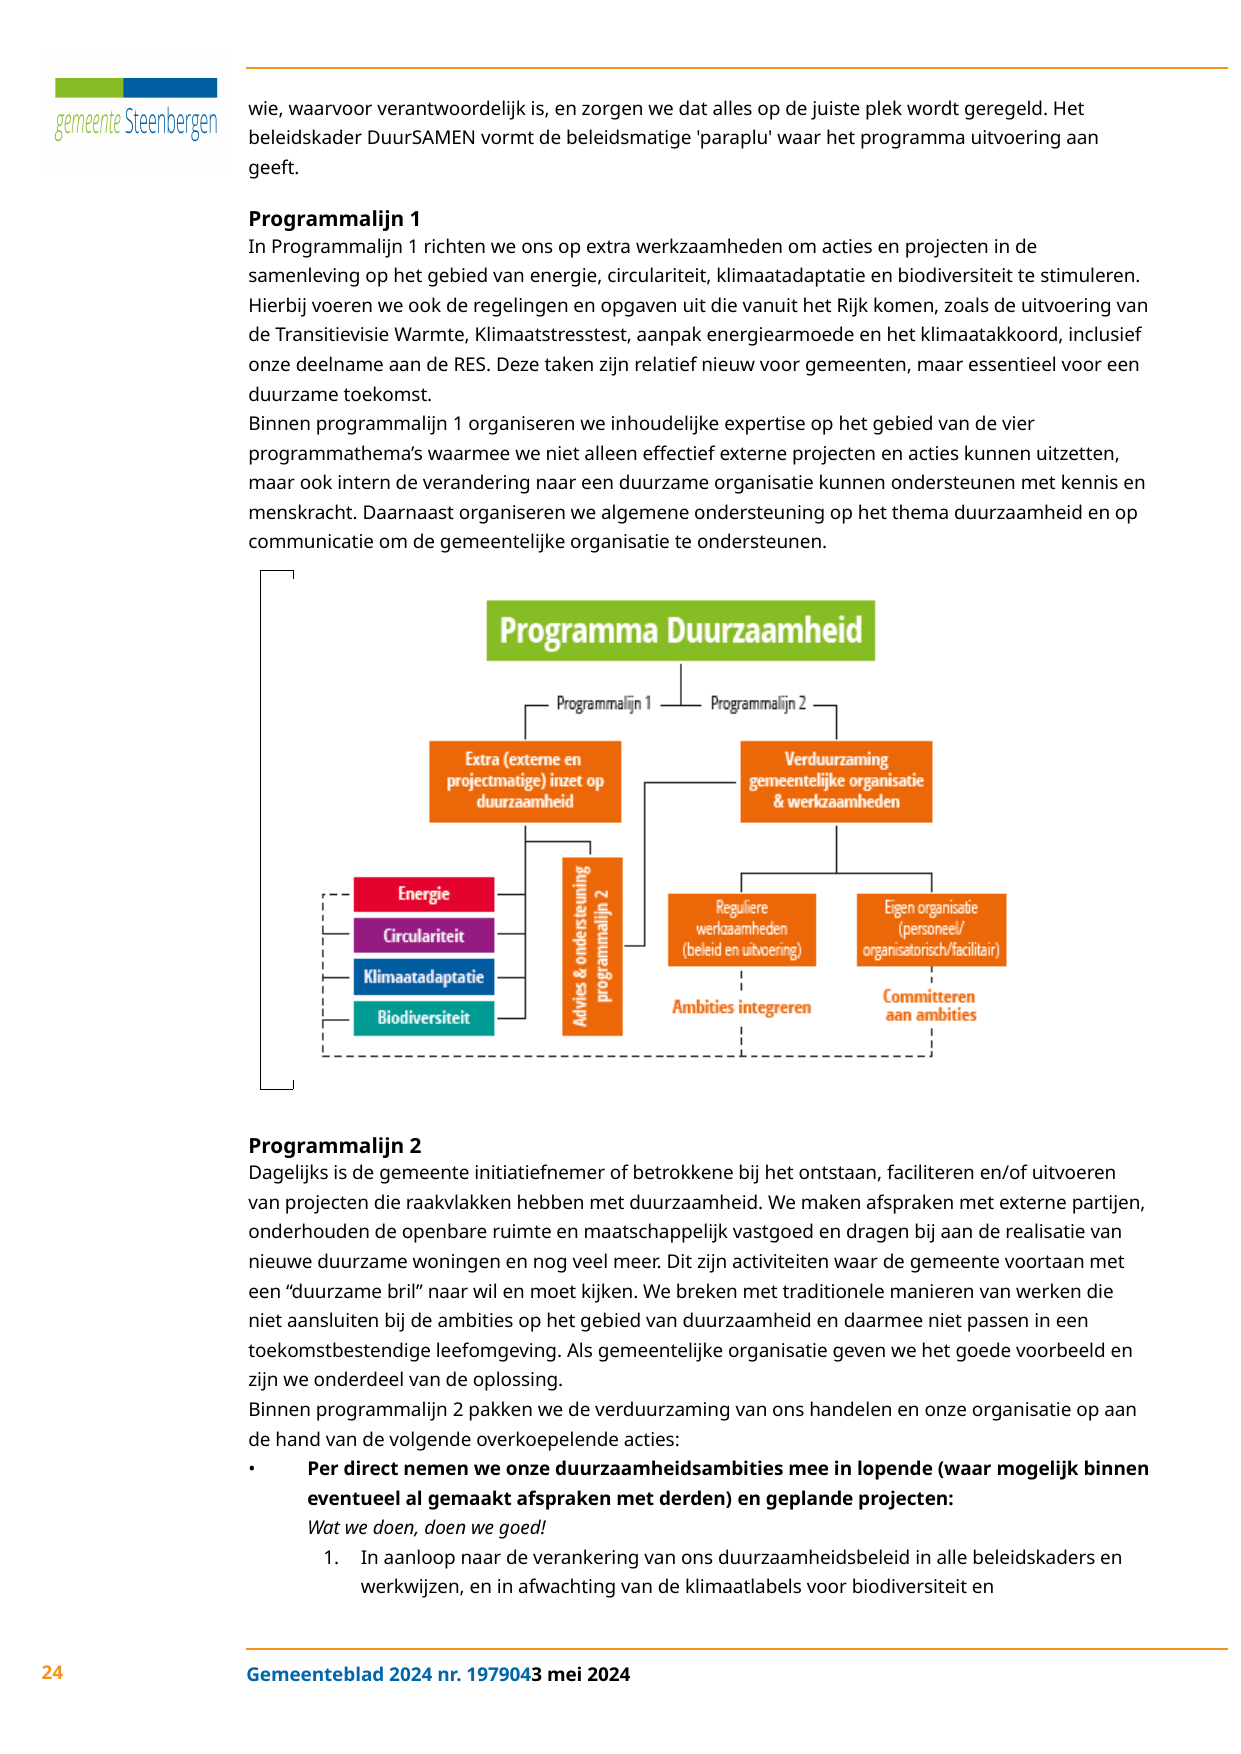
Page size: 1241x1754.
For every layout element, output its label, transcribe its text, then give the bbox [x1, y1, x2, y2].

list Wat we doen, doen we goed! [248, 1514, 1152, 1540]
text Programmalijn 2 [248, 1131, 1152, 1159]
list In aanloop naar de verankering van ons duurzaamheidsbeleid in alle beleidskaders en werkwijzen, en in afwachting van de klimaatlabels voor biodiversiteit en [323, 1544, 1152, 1599]
picture [268, 579, 1037, 1080]
picture [41, 47, 231, 172]
text Binnen programmalijn 2 pakken we de verduurzaming van ons handelen en onze organisatie op aan de hand van de volgende overkoepelende acties: [248, 1396, 1152, 1451]
text wie, waarvoor verantwoordelijk is, en zorgen we dat alles op de juiste plek wordt geregeld. Het beleidskader DuurSAMEN vormt de beleidsmatige 'paraplu' waar het programma uitvoering aan geeft. [248, 95, 1152, 180]
text In Programmalijn 1 richten we ons op extra werkzaamheden om acties en projecten in de samenleving op het gebied van energie, circulariteit, klimaatadaptatie en biodiversiteit te stimuleren. Hierbij voeren we ook de regelingen en opgaven uit die vanuit het Rijk komen, zoals de uitvoering van de Transitievisie Warmte, Klimaatstresstest, aanpak energiearmoede en het klimaatakkoord, inclusief onze deelname aan de RES. Deze taken zijn relatief nieuw voor gemeenten, maar essentieel voor een duurzame toekomst. [248, 233, 1152, 406]
text Binnen programmalijn 1 organiseren we inhoudelijke expertise op het gebied van de vier programmathema’s waarmee we niet alleen effectief externe projecten en acties kunnen uitzetten, maar ook intern de verandering naar een duurzame organisatie kunnen ondersteunen met kennis en menskracht. Daarnaast organiseren we algemene ondersteuning op het thema duurzaamheid en op communicatie om de gemeentelijke organisatie te ondersteunen. [248, 410, 1152, 554]
list Per direct nemen we onze duurzaamheidsambities mee in lopende (waar mogelijk binnen eventueel al gemaakt afspraken met derden) en geplande projecten: [248, 1455, 1152, 1511]
text Programmalijn 1 [248, 204, 1152, 233]
text Dagelijks is de gemeente initiatiefnemer of betrokkene bij het ontstaan, faciliteren en/of uitvoeren van projecten die raakvlakken hebben met duurzaamheid. We maken afspraken met externe partijen, onderhouden de openbare ruimte en maatschappelijk vastgoed en dragen bij aan de realisatie van nieuwe duurzame woningen en nog veel meer. Dit zijn activiteiten waar de gemeente voortaan met een “duurzame bril” naar wil en moet kijken. We breken met traditionele manieren van werken die niet aansluiten bij de ambities op het gebied van duurzaamheid en daarmee niet passen in een toekomstbestendige leefomgeving. Als gemeentelijke organisatie geven we het goede voorbeeld en zijn we onderdeel van de oplossing. [248, 1159, 1152, 1392]
